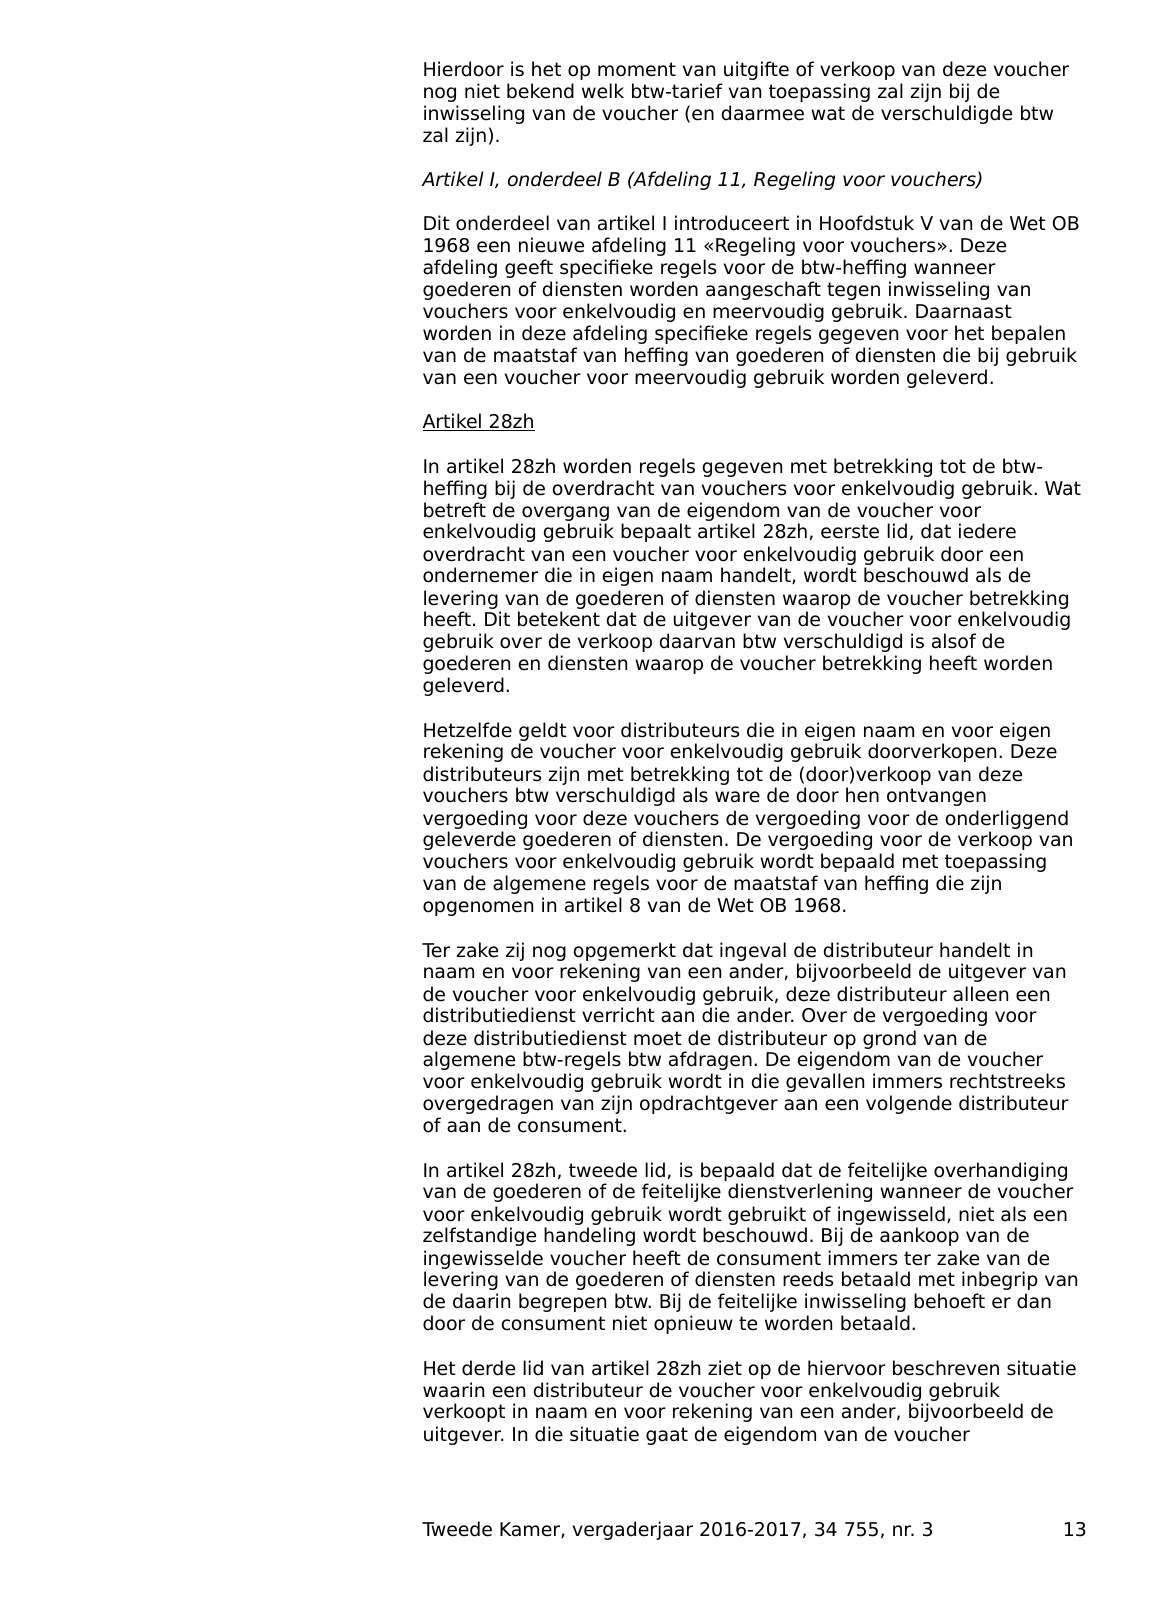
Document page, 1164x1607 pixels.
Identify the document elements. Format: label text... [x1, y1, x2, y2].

text In artikel 28zh worden regels gegeven met betrekking tot de btw-heffing bij de overdracht van vouchers voor enkelvoudig gebruik. Wat betreft de overgang van de eigendom van de voucher voor enkelvoudig gebruik bepaalt artikel 28zh, eerste lid, dat iedere overdracht van een voucher voor enkelvoudig gebruik door een ondernemer die in eigen naam handelt, wordt beschouwd als de levering van de goederen of diensten waarop de voucher betrekking heeft. Dit betekent dat de uitgever van de voucher voor enkelvoudig gebruik over de verkoop daarvan btw verschuldigd is alsof de goederen en diensten waarop de voucher betrekking heeft worden geleverd. [422, 456, 1087, 697]
text Hierdoor is het op moment van uitgifte of verkoop van deze voucher nog niet bekend welk btw-tarief van toepassing zal zijn bij de inwisseling van de voucher (en daarmee wat de verschuldigde btw zal zijn). [422, 59, 1087, 147]
text Ter zake zij nog opgemerkt dat ingeval de distributeur handelt in naam en voor rekening van een ander, bijvoorbeeld de uitgever van de voucher voor enkelvoudig gebruik, deze distributeur alleen een distributiedienst verricht aan die ander. Over de vergoeding voor deze distributiedienst moet de distributeur op grond van de algemene btw-regels btw afdragen. De eigendom van de voucher voor enkelvoudig gebruik wordt in die gevallen immers rechtstreeks overgedragen van zijn opdrachtgever aan een volgende distributeur of aan de consument. [422, 939, 1087, 1137]
subtitle Artikel I, onderdeel B (Afdeling 11, Regeling voor vouchers) [422, 169, 1087, 191]
subtitle Artikel 28zh [422, 411, 1087, 433]
text Het derde lid van artikel 28zh ziet op de hiervoor beschreven situatie waarin een distributeur de voucher voor enkelvoudig gebruik verkoopt in naam en voor rekening van een ander, bijvoorbeeld de uitgever. In die situatie gaat de eigendom van de voucher [422, 1357, 1087, 1445]
text Hetzelfde geldt voor distributeurs die in eigen naam en voor eigen rekening de voucher voor enkelvoudig gebruik doorverkopen. Deze distributeurs zijn met betrekking tot de (door)verkoop van deze vouchers btw verschuldigd als ware de door hen ontvangen vergoeding voor deze vouchers de vergoeding voor de onderliggend geleverde goederen of diensten. De vergoeding voor de verkoop van vouchers voor enkelvoudig gebruik wordt bepaald met toepassing van de algemene regels voor de maatstaf van heffing die zijn opgenomen in artikel 8 van de Wet OB 1968. [422, 719, 1087, 917]
text Dit onderdeel van artikel I introduceert in Hoofdstuk V van de Wet OB 1968 een nieuwe afdeling 11 «Regeling voor vouchers». Deze afdeling geeft specifieke regels voor de btw-heffing wanneer goederen of diensten worden aangeschaft tegen inwisseling van vouchers voor enkelvoudig en meervoudig gebruik. Daarnaast worden in deze afdeling specifieke regels gegeven voor het bepalen van de maatstaf van heffing van goederen of diensten die bij gebruik van een voucher voor meervoudig gebruik worden geleverd. [422, 213, 1087, 389]
text In artikel 28zh, tweede lid, is bepaald dat de feitelijke overhandiging van de goederen of de feitelijke dienstverlening wanneer de voucher voor enkelvoudig gebruik wordt gebruikt of ingewisseld, niet als een zelfstandige handeling wordt beschouwd. Bij de aankoop van de ingewisselde voucher heeft de consument immers ter zake van de levering van de goederen of diensten reeds betaald met inbegrip van de daarin begrepen btw. Bij de feitelijke inwisseling behoeft er dan door de consument niet opnieuw te worden betaald. [422, 1159, 1087, 1335]
